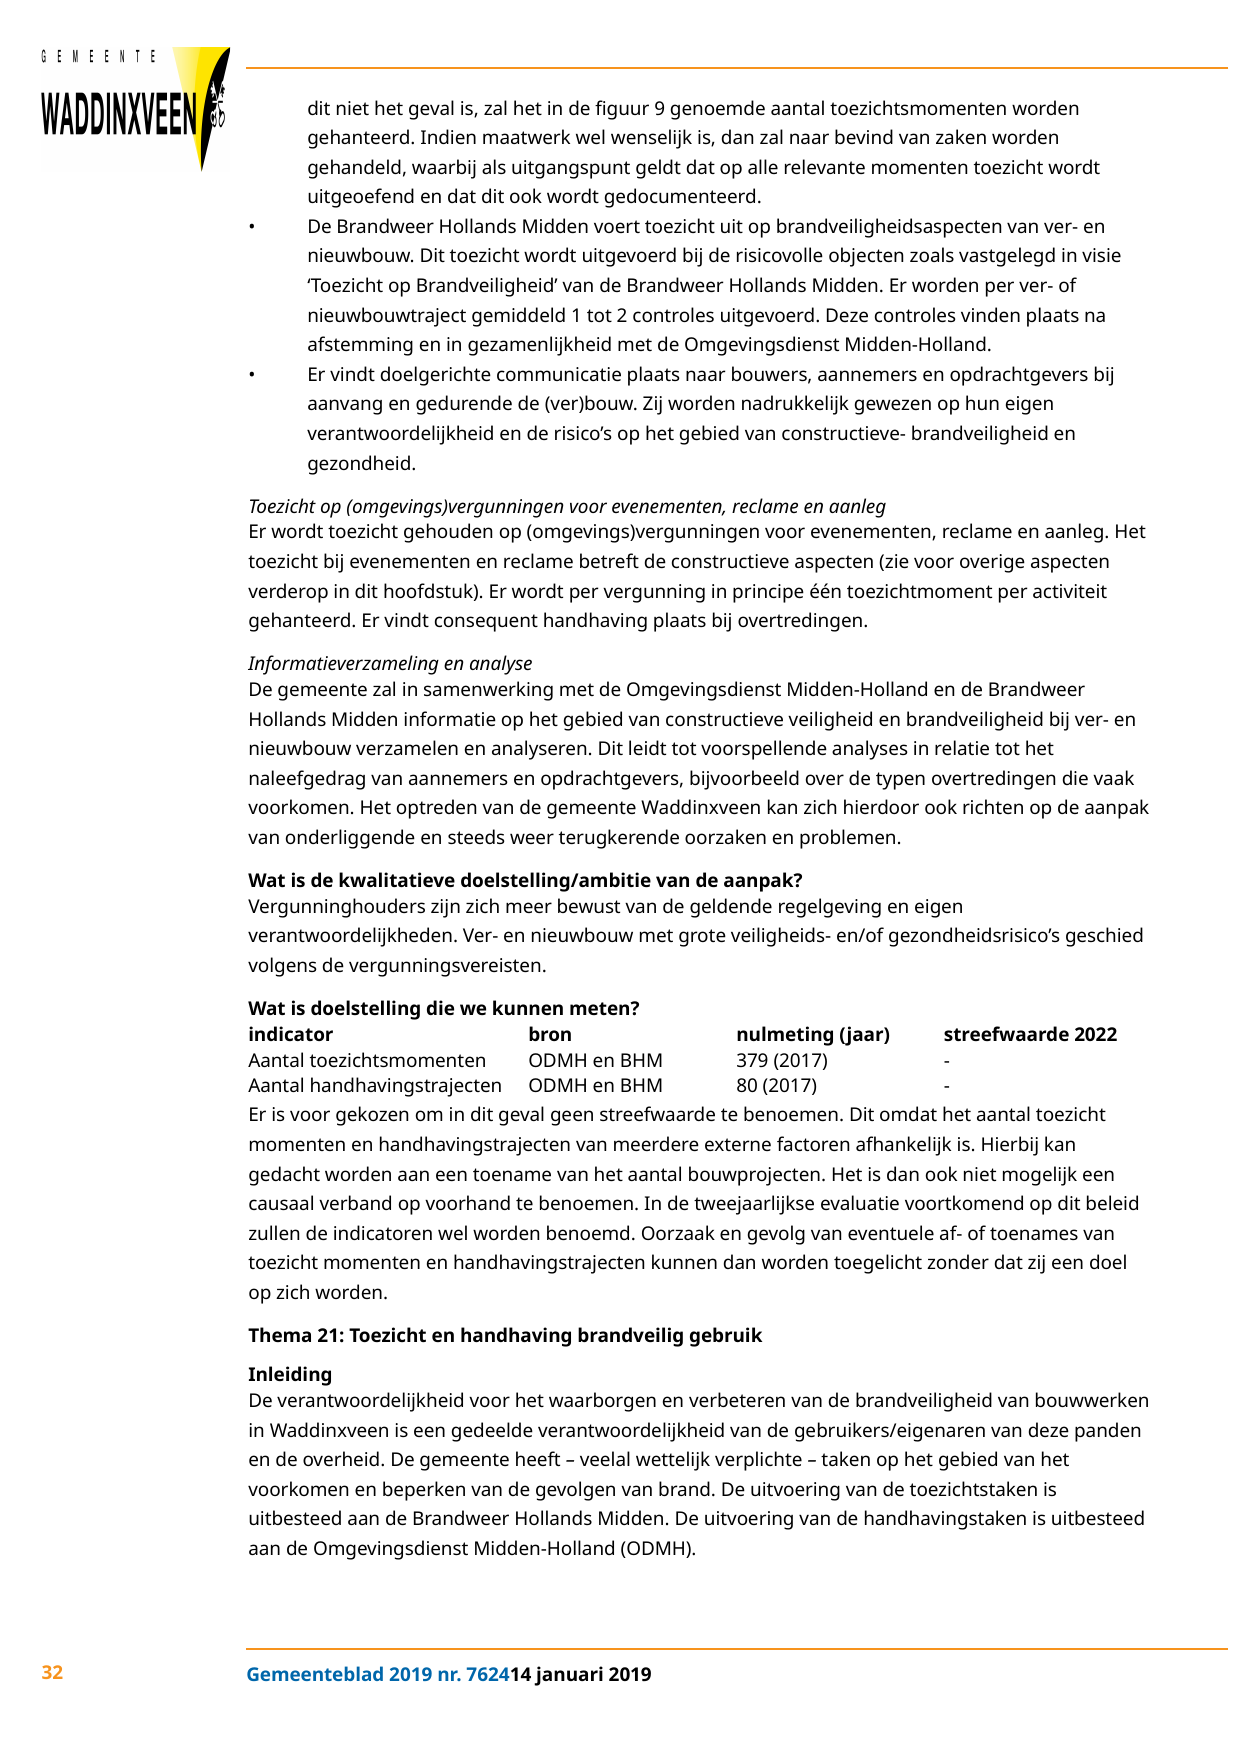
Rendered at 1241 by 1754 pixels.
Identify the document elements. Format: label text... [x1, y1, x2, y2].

text Vergunninghouders zijn zich meer bewust van de geldende regelgeving en eigen verantwoordelijkheden. Ver- en nieuwbouw met grote veiligheids- en/of gezondheidsrisico’s geschied volgens de vergunningsvereisten. [248, 893, 1152, 978]
picture [41, 47, 231, 172]
table_header indicator [248, 1021, 528, 1047]
table_cell - [944, 1073, 1152, 1098]
text De gemeente zal in samenwerking met de Omgevingsdienst Midden-Holland en de Brandweer Hollands Midden informatie op het gebied van constructieve veiligheid en brandveiligheid bij ver- en nieuwbouw verzamelen en analyseren. Dit leidt tot voorspellende analyses in relatie tot het naleefgedrag van aannemers en opdrachtgevers, bijvoorbeeld over de typen overtredingen die vaak voorkomen. Het optreden van de gemeente Waddinxveen kan zich hierdoor ook richten op de aanpak van onderliggende en steeds weer terugkerende oorzaken en problemen. [248, 676, 1152, 850]
text Inleiding [248, 1361, 1152, 1387]
table_cell 80 (2017) [736, 1073, 944, 1098]
text Er is voor gekozen om in dit geval geen streefwaarde te benoemen. Dit omdat het aantal toezicht momenten en handhavingstrajecten van meerdere externe factoren afhankelijk is. Hierbij kan gedacht worden aan een toename van het aantal bouwprojecten. Het is dan ook niet mogelijk een causaal verband op voorhand te benoemen. In de tweejaarlijkse evaluatie voortkomend op dit beleid zullen de indicatoren wel worden benoemd. Oorzaak en gevolg van eventuele af- of toenames van toezicht momenten en handhavingstrajecten kunnen dan worden toegelicht zonder dat zij een doel op zich worden. [248, 1102, 1152, 1305]
text Toezicht op (omgevings)vergunningen voor evenementen, reclame en aanleg [248, 493, 1152, 519]
table_cell Aantal handhavingstrajecten [248, 1073, 528, 1098]
table_cell ODMH en BHM [528, 1047, 736, 1073]
table_cell - [944, 1047, 1152, 1073]
text Thema 21: Toezicht en handhaving brandveilig gebruik [248, 1322, 1152, 1348]
table_cell 379 (2017) [736, 1047, 944, 1073]
table_cell ODMH en BHM [528, 1073, 736, 1098]
table_cell Aantal toezichtsmomenten [248, 1047, 528, 1073]
text De verantwoordelijkheid voor het waarborgen en verbeteren van de brandveiligheid van bouwwerken in Waddinxveen is een gedeelde verantwoordelijkheid van de gebruikers/eigenaren van deze panden en de overheid. De gemeente heeft – veelal wettelijk verplichte – taken op het gebied van het voorkomen en beperken van de gevolgen van brand. De uitvoering van de toezichtstaken is uitbesteed aan de Brandweer Hollands Midden. De uitvoering van de handhavingstaken is uitbesteed aan de Omgevingsdienst Midden-Holland (ODMH). [248, 1387, 1152, 1561]
text Wat is doelstelling die we kunnen meten? [248, 995, 1152, 1021]
text Informatieverzameling en analyse [248, 651, 1152, 676]
table_header streefwaarde 2022 [944, 1021, 1152, 1047]
list Er vindt doelgerichte communicatie plaats naar bouwers, aannemers en opdrachtgevers bij aanvang en gedurende de (ver)bouw. Zij worden nadrukkelijk gewezen op hun eigen verantwoordelijkheid en de risico’s op het gebied van constructieve- brandveiligheid en gezondheid. [248, 361, 1152, 476]
list dit niet het geval is, zal het in de figuur 9 genoemde aantal toezichtsmomenten worden gehanteerd. Indien maatwerk wel wenselijk is, dan zal naar bevind van zaken worden gehandeld, waarbij als uitgangspunt geldt dat op alle relevante momenten toezicht wordt uitgeoefend en dat dit ook wordt gedocumenteerd. [248, 95, 1152, 209]
text Wat is de kwalitatieve doelstelling/ambitie van de aanpak? [248, 867, 1152, 893]
table_header bron [528, 1021, 736, 1047]
list De Brandweer Hollands Midden voert toezicht uit op brandveiligheidsaspecten van ver- en nieuwbouw. Dit toezicht wordt uitgevoerd bij de risicovolle objecten zoals vastgelegd in visie ‘Toezicht op Brandveiligheid’ van de Brandweer Hollands Midden. Er worden per ver- of nieuwbouwtraject gemiddeld 1 tot 2 controles uitgevoerd. Deze controles vinden plaats na afstemming en in gezamenlijkheid met de Omgevingsdienst Midden-Holland. [248, 213, 1152, 357]
text Er wordt toezicht gehouden op (omgevings)vergunningen voor evenementen, reclame en aanleg. Het toezicht bij evenementen en reclame betreft de constructieve aspecten (zie voor overige aspecten verderop in dit hoofdstuk). Er wordt per vergunning in principe één toezichtmoment per activiteit gehanteerd. Er vindt consequent handhaving plaats bij overtredingen. [248, 519, 1152, 633]
table_header nulmeting (jaar) [736, 1021, 944, 1047]
